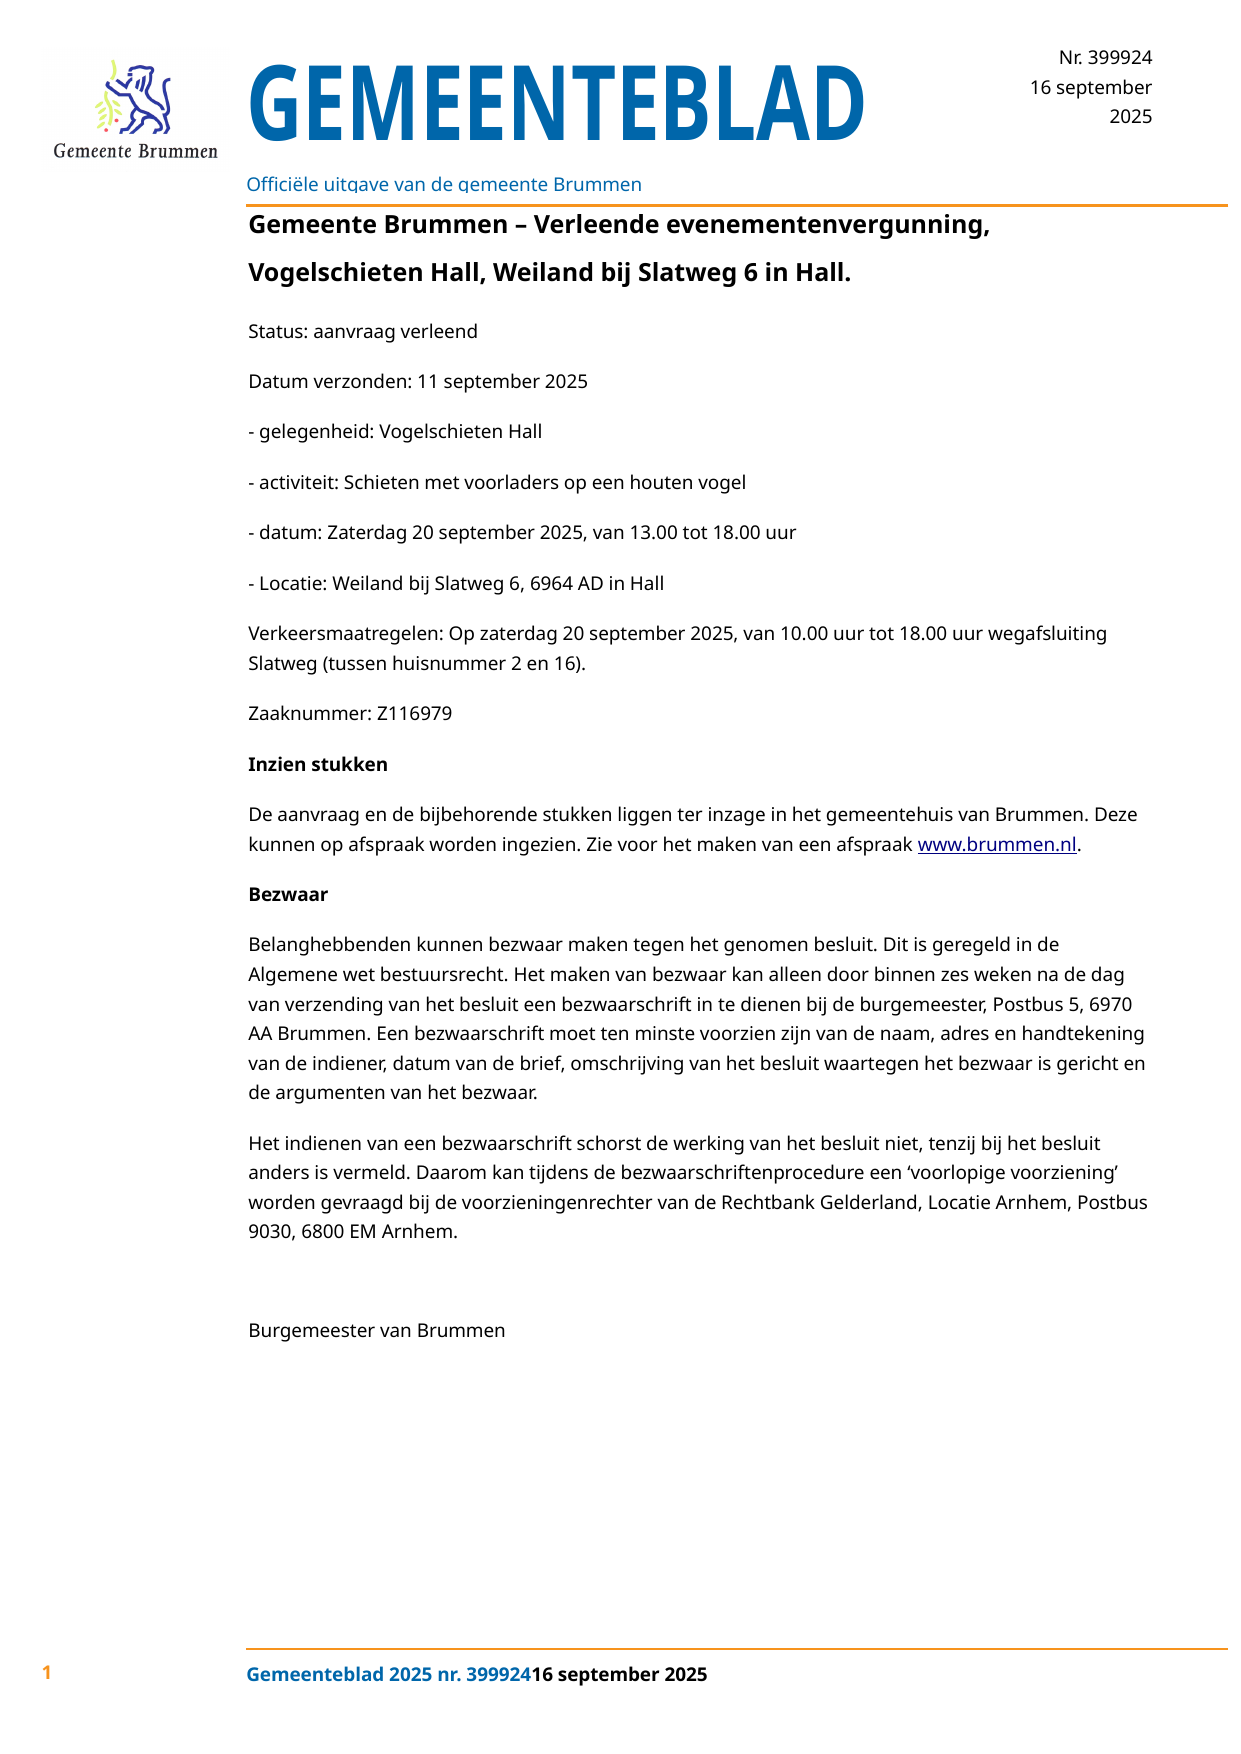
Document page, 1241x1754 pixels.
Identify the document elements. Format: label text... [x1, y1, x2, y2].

text Bezwaar [248, 881, 1152, 907]
text - Locatie: Weiland bij Slatweg 6, 6964 AD in Hall [248, 570, 1152, 596]
text - datum: Zaterdag 20 september 2025, van 13.00 tot 18.00 uur [248, 519, 1152, 545]
text - gelegenheid: Vogelschieten Hall [248, 419, 1152, 444]
text Zaaknummer: Z116979 [248, 700, 1152, 726]
text Status: aanvraag verleend [248, 318, 1152, 344]
text Gemeente Brummen – Verleende evenementenvergunning, Vogelschieten Hall, Weiland bij Slatweg 6 in Hall. [248, 207, 1152, 288]
text Belanghebbenden kunnen bezwaar maken tegen het genomen besluit. Dit is geregeld in de Algemene wet bestuursrecht. Het maken van bezwaar kan alleen door binnen zes weken na de dag van verzending van het besluit een bezwaarschrift in te dienen bij de burgemeester, Postbus 5, 6970 AA Brummen. Een bezwaarschrift moet ten minste voorzien zijn van de naam, adres en handtekening van de indiener, datum van de brief, omschrijving van het besluit waartegen het bezwaar is gericht en de argumenten van het bezwaar. [248, 932, 1152, 1105]
picture [41, 47, 231, 172]
text Inzien stukken [248, 751, 1152, 777]
text Datum verzonden: 11 september 2025 [248, 368, 1152, 394]
text Burgemeester van Brummen [248, 1317, 1152, 1343]
text Verkeersmaatregelen: Op zaterdag 20 september 2025, van 10.00 uur tot 18.00 uur wegafsluiting Slatweg (tussen huisnummer 2 en 16). [248, 620, 1152, 676]
text - activiteit: Schieten met voorladers op een houten vogel [248, 469, 1152, 495]
text De aanvraag en de bijbehorende stukken liggen ter inzage in het gemeentehuis van Brummen. Deze kunnen op afspraak worden ingezien. Zie voor het maken van een afspraak www.brummen.nl. [248, 801, 1152, 857]
text Het indienen van een bezwaarschrift schorst de werking van het besluit niet, tenzij bij het besluit anders is vermeld. Daarom kan tijdens de bezwaarschriftenprocedure een ‘voorlopige voorziening’ worden gevraagd bij de voorzieningenrechter van de Rechtbank Gelderland, Locatie Arnhem, Postbus 9030, 6800 EM Arnhem. [248, 1130, 1152, 1244]
